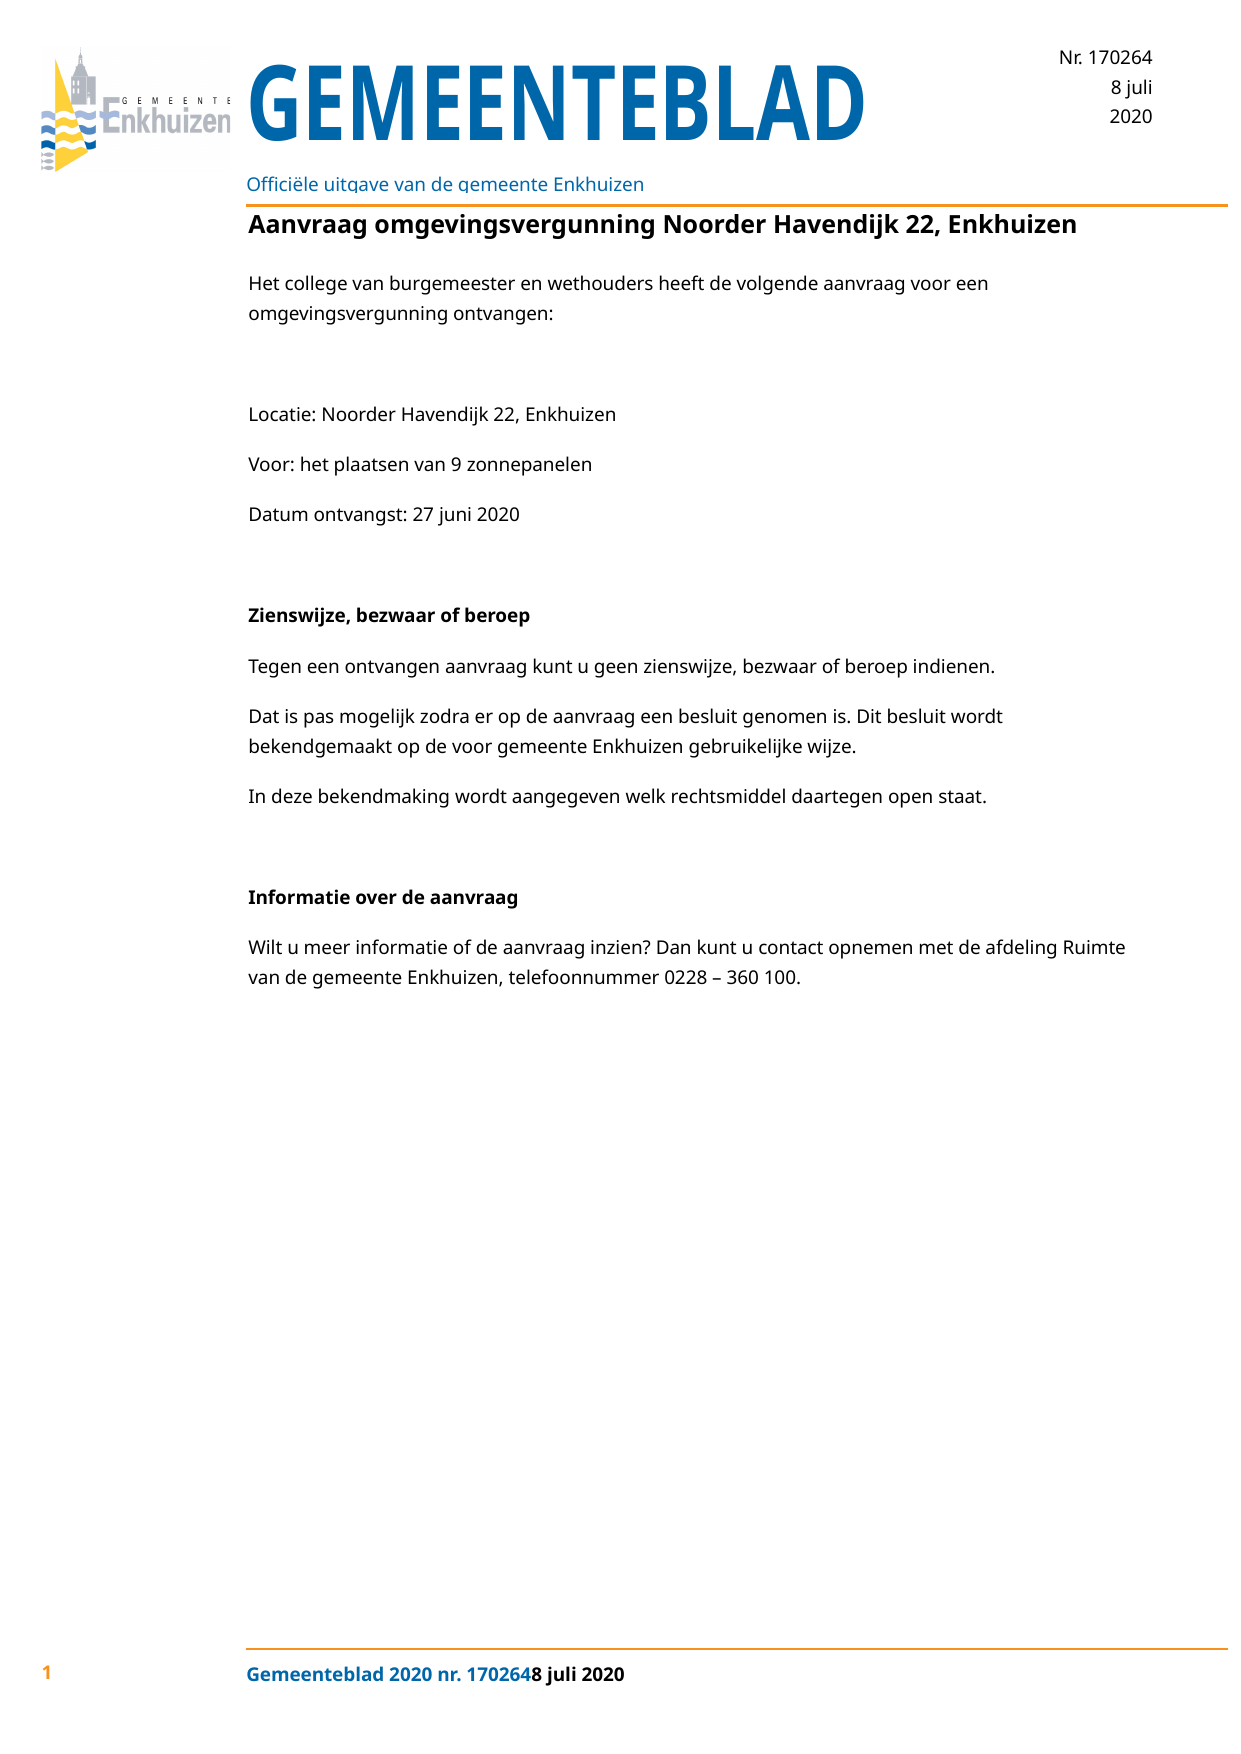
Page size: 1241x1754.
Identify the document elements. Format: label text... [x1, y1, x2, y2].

picture [41, 47, 231, 172]
text Voor: het plaatsen van 9 zonnepanelen [248, 451, 1152, 477]
text Datum ontvangst: 27 juni 2020 [248, 502, 1152, 527]
text Tegen een ontvangen aanvraag kunt u geen zienswijze, bezwaar of beroep indienen. [248, 653, 1152, 678]
text In deze bekendmaking wordt aangegeven welk rechtsmiddel daartegen open staat. [248, 783, 1152, 809]
text Zienswijze, bezwaar of beroep [248, 602, 1152, 628]
text Het college van burgemeester en wethouders heeft de volgende aanvraag voor een omgevingsvergunning ontvangen: [248, 270, 1152, 326]
text Wilt u meer informatie of de aanvraag inzien? Dan kunt u contact opnemen met de afdeling Ruimte van de gemeente Enkhuizen, telefoonnummer 0228 – 360 100. [248, 934, 1152, 990]
text Locatie: Noorder Havendijk 22, Enkhuizen [248, 401, 1152, 426]
text Dat is pas mogelijk zodra er op de aanvraag een besluit genomen is. Dit besluit wordt bekendgemaakt op de voor gemeente Enkhuizen gebruikelijke wijze. [248, 703, 1152, 758]
text Aanvraag omgevingsvergunning Noorder Havendijk 22, Enkhuizen [248, 207, 1152, 241]
text Informatie over de aanvraag [248, 884, 1152, 910]
